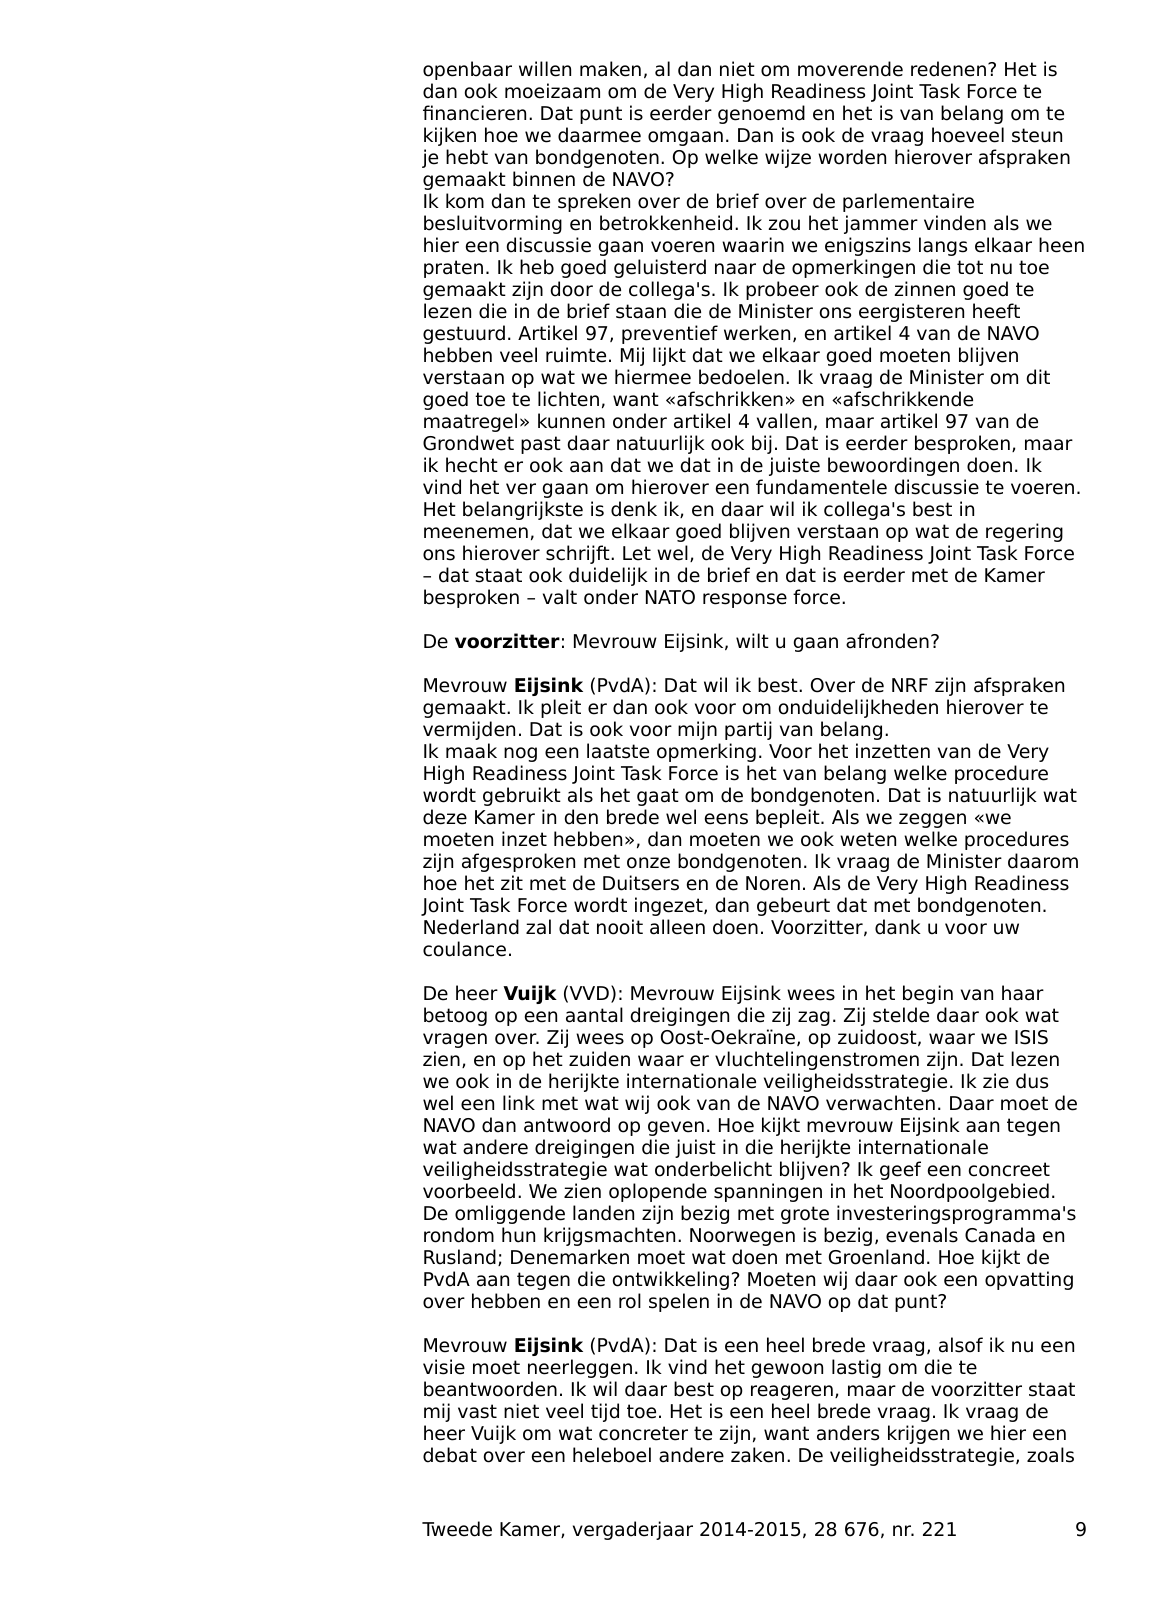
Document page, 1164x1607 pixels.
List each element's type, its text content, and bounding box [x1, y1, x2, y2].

text Ik kom dan te spreken over de brief over de parlementaire besluitvorming en betrokkenheid. Ik zou het jammer vinden als we hier een discussie gaan voeren waarin we enigszins langs elkaar heen praten. Ik heb goed geluisterd naar de opmerkingen die tot nu toe gemaakt zijn door de collega's. Ik probeer ook de zinnen goed te lezen die in de brief staan die de Minister ons eergisteren heeft gestuurd. Artikel 97, preventief werken, en artikel 4 van de NAVO hebben veel ruimte. Mij lijkt dat we elkaar goed moeten blijven verstaan op wat we hiermee bedoelen. Ik vraag de Minister om dit goed toe te lichten, want «afschrikken» en «afschrikkende maatregel» kunnen onder artikel 4 vallen, maar artikel 97 van de Grondwet past daar natuurlijk ook bij. Dat is eerder besproken, maar ik hecht er ook aan dat we dat in de juiste bewoordingen doen. Ik vind het ver gaan om hierover een fundamentele discussie te voeren. Het belangrijkste is denk ik, en daar wil ik collega's best in meenemen, dat we elkaar goed blijven verstaan op wat de regering ons hierover schrijft. Let wel, de Very High Readiness Joint Task Force – dat staat ook duidelijk in de brief en dat is eerder met de Kamer besproken – valt onder NATO response force. [422, 191, 1087, 608]
text De voorzitter: Mevrouw Eijsink, wilt u gaan afronden? [422, 631, 1087, 653]
text openbaar willen maken, al dan niet om moverende redenen? Het is dan ook moeizaam om de Very High Readiness Joint Task Force te financieren. Dat punt is eerder genoemd en het is van belang om te kijken hoe we daarmee omgaan. Dan is ook de vraag hoeveel steun je hebt van bondgenoten. Op welke wijze worden hierover afspraken gemaakt binnen de NAVO? [422, 59, 1087, 191]
text Mevrouw Eijsink (PvdA): Dat wil ik best. Over de NRF zijn afspraken gemaakt. Ik pleit er dan ook voor om onduidelijkheden hierover te vermijden. Dat is ook voor mijn partij van belang. [422, 675, 1087, 741]
text Mevrouw Eijsink (PvdA): Dat is een heel brede vraag, alsof ik nu een visie moet neerleggen. Ik vind het gewoon lastig om die te beantwoorden. Ik wil daar best op reageren, maar de voorzitter staat mij vast niet veel tijd toe. Het is een heel brede vraag. Ik vraag de heer Vuijk om wat concreter te zijn, want anders krijgen we hier een debat over een heleboel andere zaken. De veiligheidsstrategie, zoals [422, 1335, 1087, 1467]
text De heer Vuijk (VVD): Mevrouw Eijsink wees in het begin van haar betoog op een aantal dreigingen die zij zag. Zij stelde daar ook wat vragen over. Zij wees op Oost-Oekraïne, op zuidoost, waar we ISIS zien, en op het zuiden waar er vluchtelingenstromen zijn. Dat lezen we ook in de herijkte internationale veiligheidsstrategie. Ik zie dus wel een link met wat wij ook van de NAVO verwachten. Daar moet de NAVO dan antwoord op geven. Hoe kijkt mevrouw Eijsink aan tegen wat andere dreigingen die juist in die herijkte internationale veiligheidsstrategie wat onderbelicht blijven? Ik geef een concreet voorbeeld. We zien oplopende spanningen in het Noordpoolgebied. De omliggende landen zijn bezig met grote investeringsprogramma's rondom hun krijgsmachten. Noorwegen is bezig, evenals Canada en Rusland; Denemarken moet wat doen met Groenland. Hoe kijkt de PvdA aan tegen die ontwikkeling? Moeten wij daar ook een opvatting over hebben en een rol spelen in de NAVO op dat punt? [422, 983, 1087, 1312]
text Ik maak nog een laatste opmerking. Voor het inzetten van de Very High Readiness Joint Task Force is het van belang welke procedure wordt gebruikt als het gaat om de bondgenoten. Dat is natuurlijk wat deze Kamer in den brede wel eens bepleit. Als we zeggen «we moeten inzet hebben», dan moeten we ook weten welke procedures zijn afgesproken met onze bondgenoten. Ik vraag de Minister daarom hoe het zit met de Duitsers en de Noren. Als de Very High Readiness Joint Task Force wordt ingezet, dan gebeurt dat met bondgenoten. Nederland zal dat nooit alleen doen. Voorzitter, dank u voor uw coulance. [422, 741, 1087, 961]
